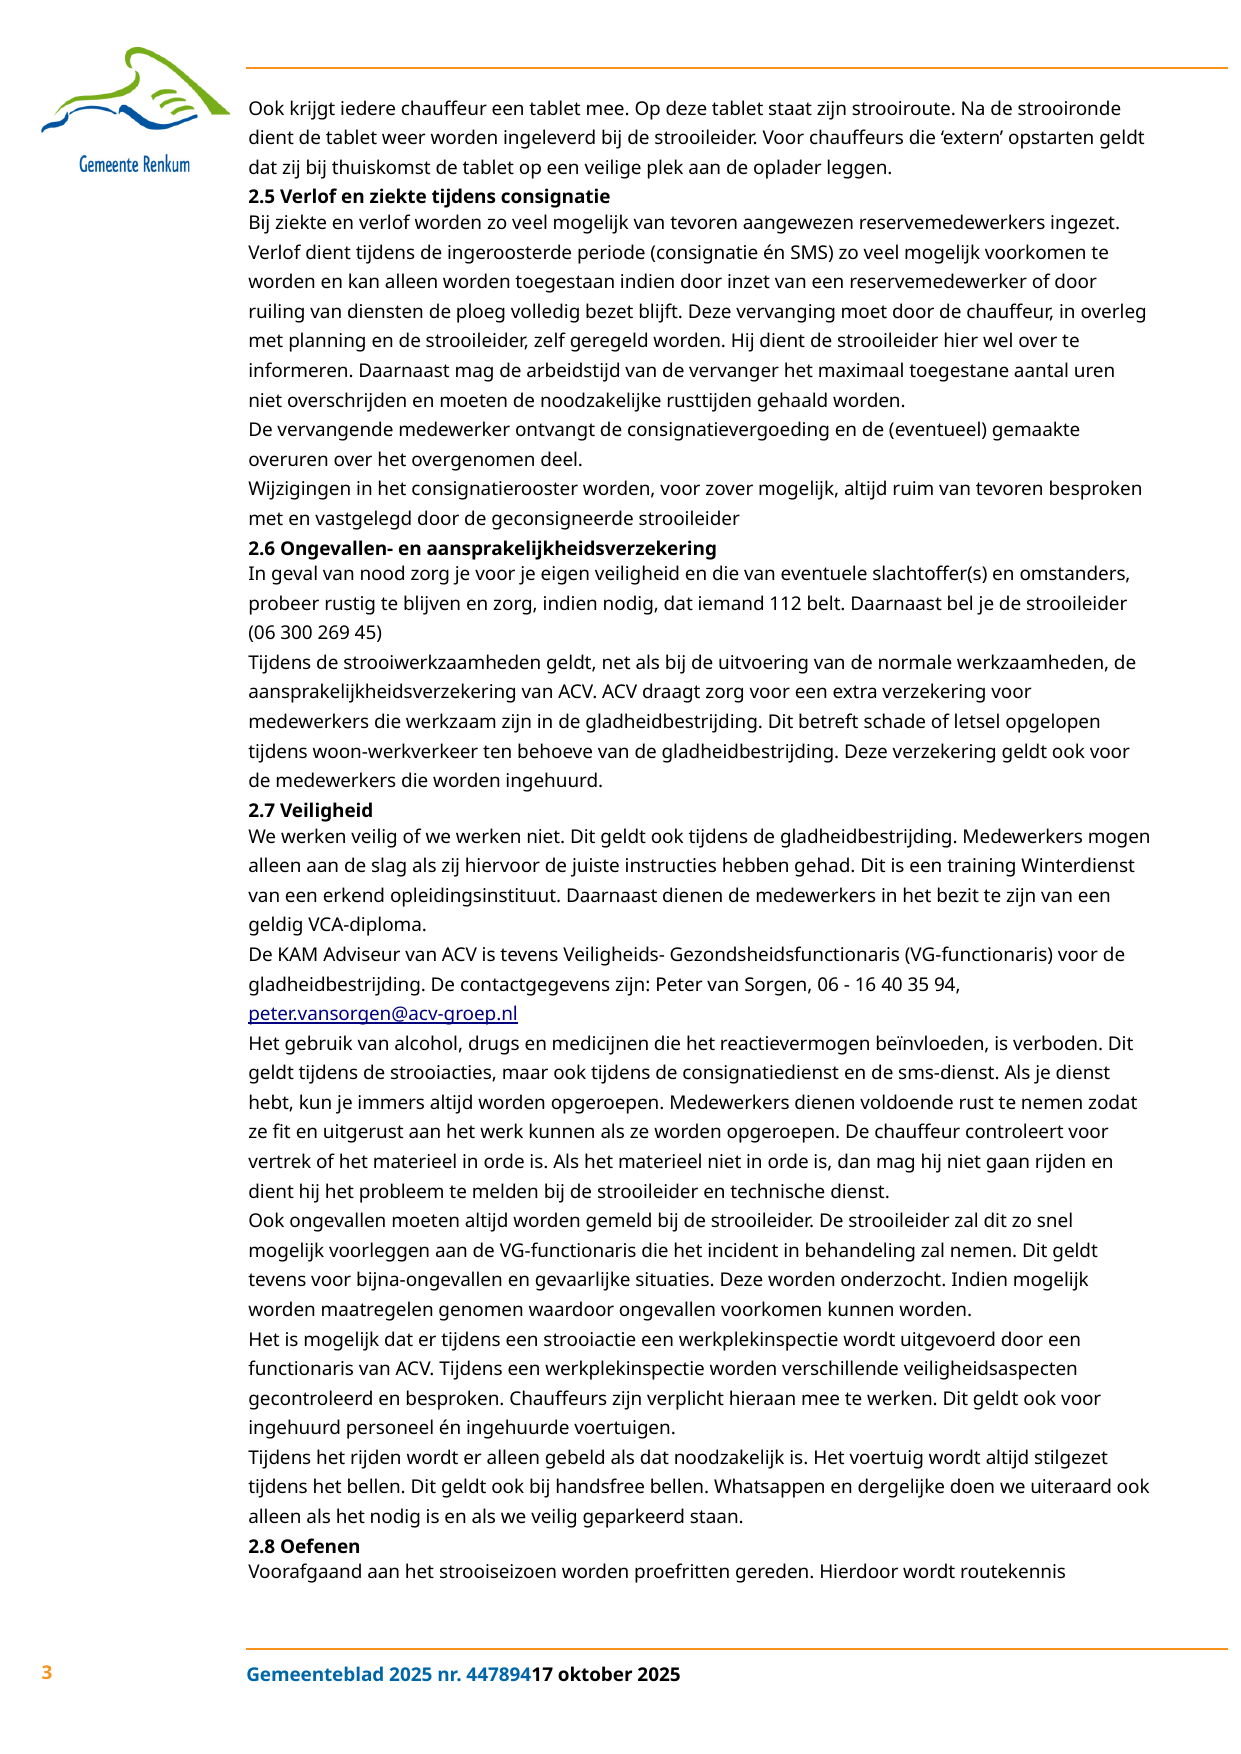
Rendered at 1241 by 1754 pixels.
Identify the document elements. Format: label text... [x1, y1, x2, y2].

text We werken veilig of we werken niet. Dit geldt ook tijdens de gladheidbestrijding. Medewerkers mogen alleen aan de slag als zij hiervoor de juiste instructies hebben gehad. Dit is een training Winterdienst van een erkend opleidingsinstituut. Daarnaast dienen de medewerkers in het bezit te zijn van een geldig VCA-diploma. [248, 823, 1152, 937]
text Het is mogelijk dat er tijdens een strooiactie een werkplekinspectie wordt uitgevoerd door een functionaris van ACV. Tijdens een werkplekinspectie worden verschillende veiligheidsaspecten gecontroleerd en besproken. Chauffeurs zijn verplicht hieraan mee te werken. Dit geldt ook voor ingehuurd personeel én ingehuurde voertuigen. [248, 1326, 1152, 1440]
text 2.5 Verlof en ziekte tijdens consignatie [248, 183, 1152, 209]
picture [41, 47, 231, 172]
text Tijdens de strooiwerkzaamheden geldt, net als bij de uitvoering van de normale werkzaamheden, de aansprakelijkheidsverzekering van ACV. ACV draagt zorg voor een extra verzekering voor medewerkers die werkzaam zijn in de gladheidbestrijding. Dit betreft schade of letsel opgelopen tijdens woon-werkverkeer ten behoeve van de gladheidbestrijding. Deze verzekering geldt ook voor de medewerkers die worden ingehuurd. [248, 649, 1152, 793]
text Ook ongevallen moeten altijd worden gemeld bij de strooileider. De strooileider zal dit zo snel mogelijk voorleggen aan de VG-functionaris die het incident in behandeling zal nemen. Dit geldt tevens voor bijna-ongevallen en gevaarlijke situaties. Deze worden onderzocht. Indien mogelijk worden maatregelen genomen waardoor ongevallen voorkomen kunnen worden. [248, 1207, 1152, 1322]
text Ook krijgt iedere chauffeur een tablet mee. Op deze tablet staat zijn strooiroute. Na de strooironde dient de tablet weer worden ingeleverd bij de strooileider. Voor chauffeurs die ‘extern’ opstarten geldt dat zij bij thuiskomst de tablet op een veilige plek aan de oplader leggen. [248, 95, 1152, 180]
text 2.6 Ongevallen- en aansprakelijkheidsverzekering [248, 535, 1152, 560]
text Wijzigingen in het consignatierooster worden, voor zover mogelijk, altijd ruim van tevoren besproken met en vastgelegd door de geconsigneerde strooileider [248, 476, 1152, 531]
text De vervangende medewerker ontvangt de consignatievergoeding en de (eventueel) gemaakte overuren over het overgenomen deel. [248, 416, 1152, 472]
text Bij ziekte en verlof worden zo veel mogelijk van tevoren aangewezen reservemedewerkers ingezet. Verlof dient tijdens de ingeroosterde periode (consignatie én SMS) zo veel mogelijk voorkomen te worden en kan alleen worden toegestaan indien door inzet van een reservemedewerker of door ruiling van diensten de ploeg volledig bezet blijft. Deze vervanging moet door de chauffeur, in overleg met planning en de strooileider, zelf geregeld worden. Hij dient de strooileider hier wel over te informeren. Daarnaast mag de arbeidstijd van de vervanger het maximaal toegestane aantal uren niet overschrijden en moeten de noodzakelijke rusttijden gehaald worden. [248, 209, 1152, 412]
text Voorafgaand aan het strooiseizoen worden proefritten gereden. Hierdoor wordt routekennis [248, 1558, 1152, 1584]
text In geval van nood zorg je voor je eigen veiligheid en die van eventuele slachtoffer(s) en omstanders, probeer rustig te blijven en zorg, indien nodig, dat iemand 112 belt. Daarnaast bel je de strooileider (06 300 269 45) [248, 560, 1152, 645]
text Tijdens het rijden wordt er alleen gebeld als dat noodzakelijk is. Het voertuig wordt altijd stilgezet tijdens het bellen. Dit geldt ook bij handsfree bellen. Whatsappen en dergelijke doen we uiteraard ook alleen als het nodig is en als we veilig geparkeerd staan. [248, 1444, 1152, 1529]
text 2.8 Oefenen [248, 1533, 1152, 1558]
text De KAM Adviseur van ACV is tevens Veiligheids- Gezondsheidsfunctionaris (VG-functionaris) voor de gladheidbestrijding. De contactgegevens zijn: Peter van Sorgen, 06 - 16 40 35 94, peter.vansorgen@acv-groep.nl [248, 941, 1152, 1026]
text 2.7 Veiligheid [248, 797, 1152, 823]
text Het gebruik van alcohol, drugs en medicijnen die het reactievermogen beïnvloeden, is verboden. Dit geldt tijdens de strooiacties, maar ook tijdens de consignatiedienst en de sms-dienst. Als je dienst hebt, kun je immers altijd worden opgeroepen. Medewerkers dienen voldoende rust te nemen zodat ze fit en uitgerust aan het werk kunnen als ze worden opgeroepen. De chauffeur controleert voor vertrek of het materieel in orde is. Als het materieel niet in orde is, dan mag hij niet gaan rijden en dient hij het probleem te melden bij de strooileider en technische dienst. [248, 1030, 1152, 1203]
